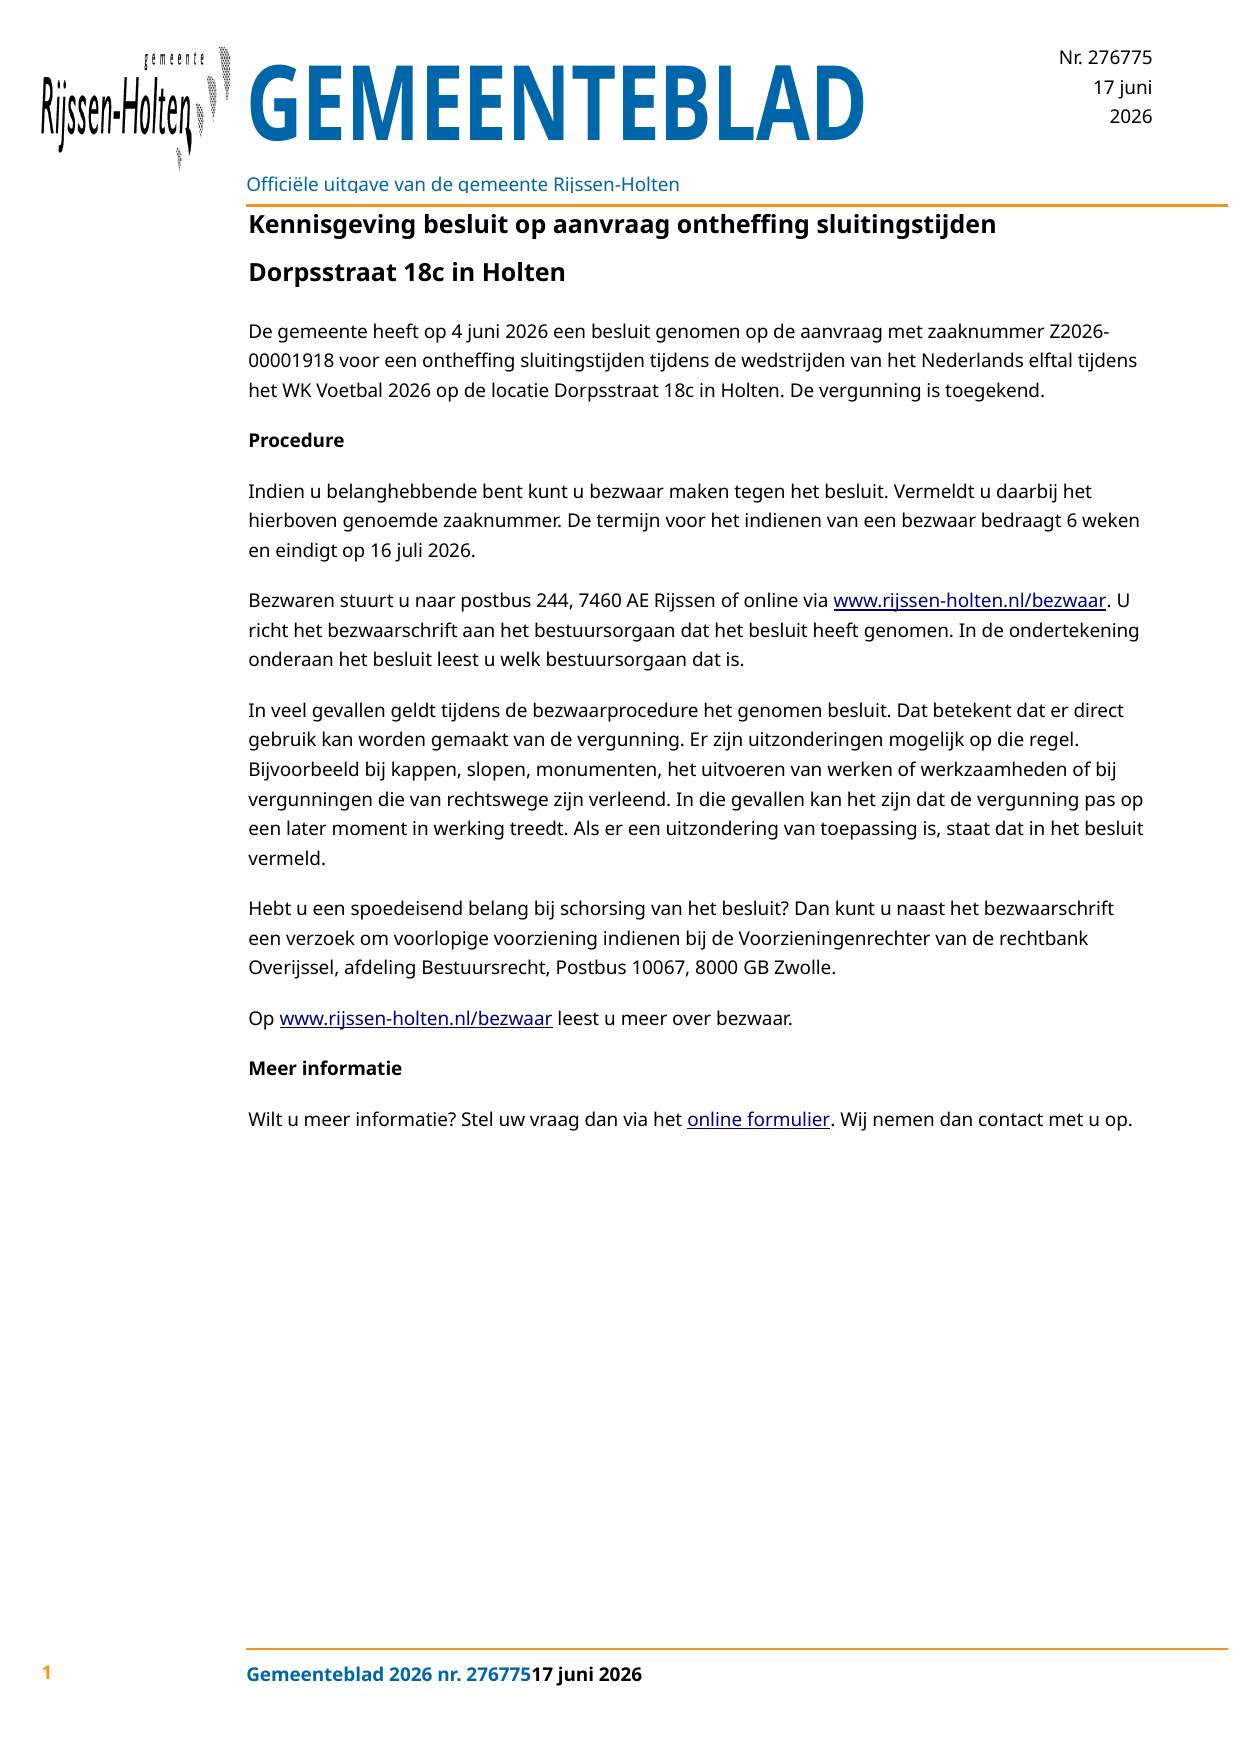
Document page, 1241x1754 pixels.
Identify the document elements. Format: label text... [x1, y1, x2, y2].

picture [41, 47, 231, 172]
text In veel gevallen geldt tijdens de bezwaarprocedure het genomen besluit. Dat betekent dat er direct gebruik kan worden gemaakt van de vergunning. Er zijn uitzonderingen mogelijk op die regel. Bijvoorbeeld bij kappen, slopen, monumenten, het uitvoeren van werken of werkzaamheden of bij vergunningen die van rechtswege zijn verleend. In die gevallen kan het zijn dat de vergunning pas op een later moment in werking treedt. Als er een uitzondering van toepassing is, staat dat in het besluit vermeld. [248, 697, 1152, 871]
text Kennisgeving besluit op aanvraag ontheffing sluitingstijden Dorpsstraat 18c in Holten [248, 207, 1152, 288]
text Procedure [248, 427, 1152, 453]
text Wilt u meer informatie? Stel uw vraag dan via het online formulier. Wij nemen dan contact met u op. [248, 1106, 1152, 1132]
text Indien u belanghebbende bent kunt u bezwaar maken tegen het besluit. Vermeldt u daarbij het hierboven genoemde zaaknummer. De termijn voor het indienen van een bezwaar bedraagt 6 weken en eindigt op 16 juli 2026. [248, 478, 1152, 563]
text Meer informatie [248, 1055, 1152, 1081]
text Hebt u een spoedeisend belang bij schorsing van het besluit? Dan kunt u naast het bezwaarschrift een verzoek om voorlopige voorziening indienen bij de Voorzieningenrechter van de rechtbank Overijssel, afdeling Bestuursrecht, Postbus 10067, 8000 GB Zwolle. [248, 895, 1152, 980]
text Op www.rijssen-holten.nl/bezwaar leest u meer over bezwaar. [248, 1005, 1152, 1031]
text De gemeente heeft op 4 juni 2026 een besluit genomen op de aanvraag met zaaknummer Z2026-00001918 voor een ontheffing sluitingstijden tijdens de wedstrijden van het Nederlands elftal tijdens het WK Voetbal 2026 op de locatie Dorpsstraat 18c in Holten. De vergunning is toegekend. [248, 318, 1152, 403]
text Bezwaren stuurt u naar postbus 244, 7460 AE Rijssen of online via www.rijssen-holten.nl/bezwaar. U richt het bezwaarschrift aan het bestuursorgaan dat het besluit heeft genomen. In de ondertekening onderaan het besluit leest u welk bestuursorgaan dat is. [248, 587, 1152, 672]
